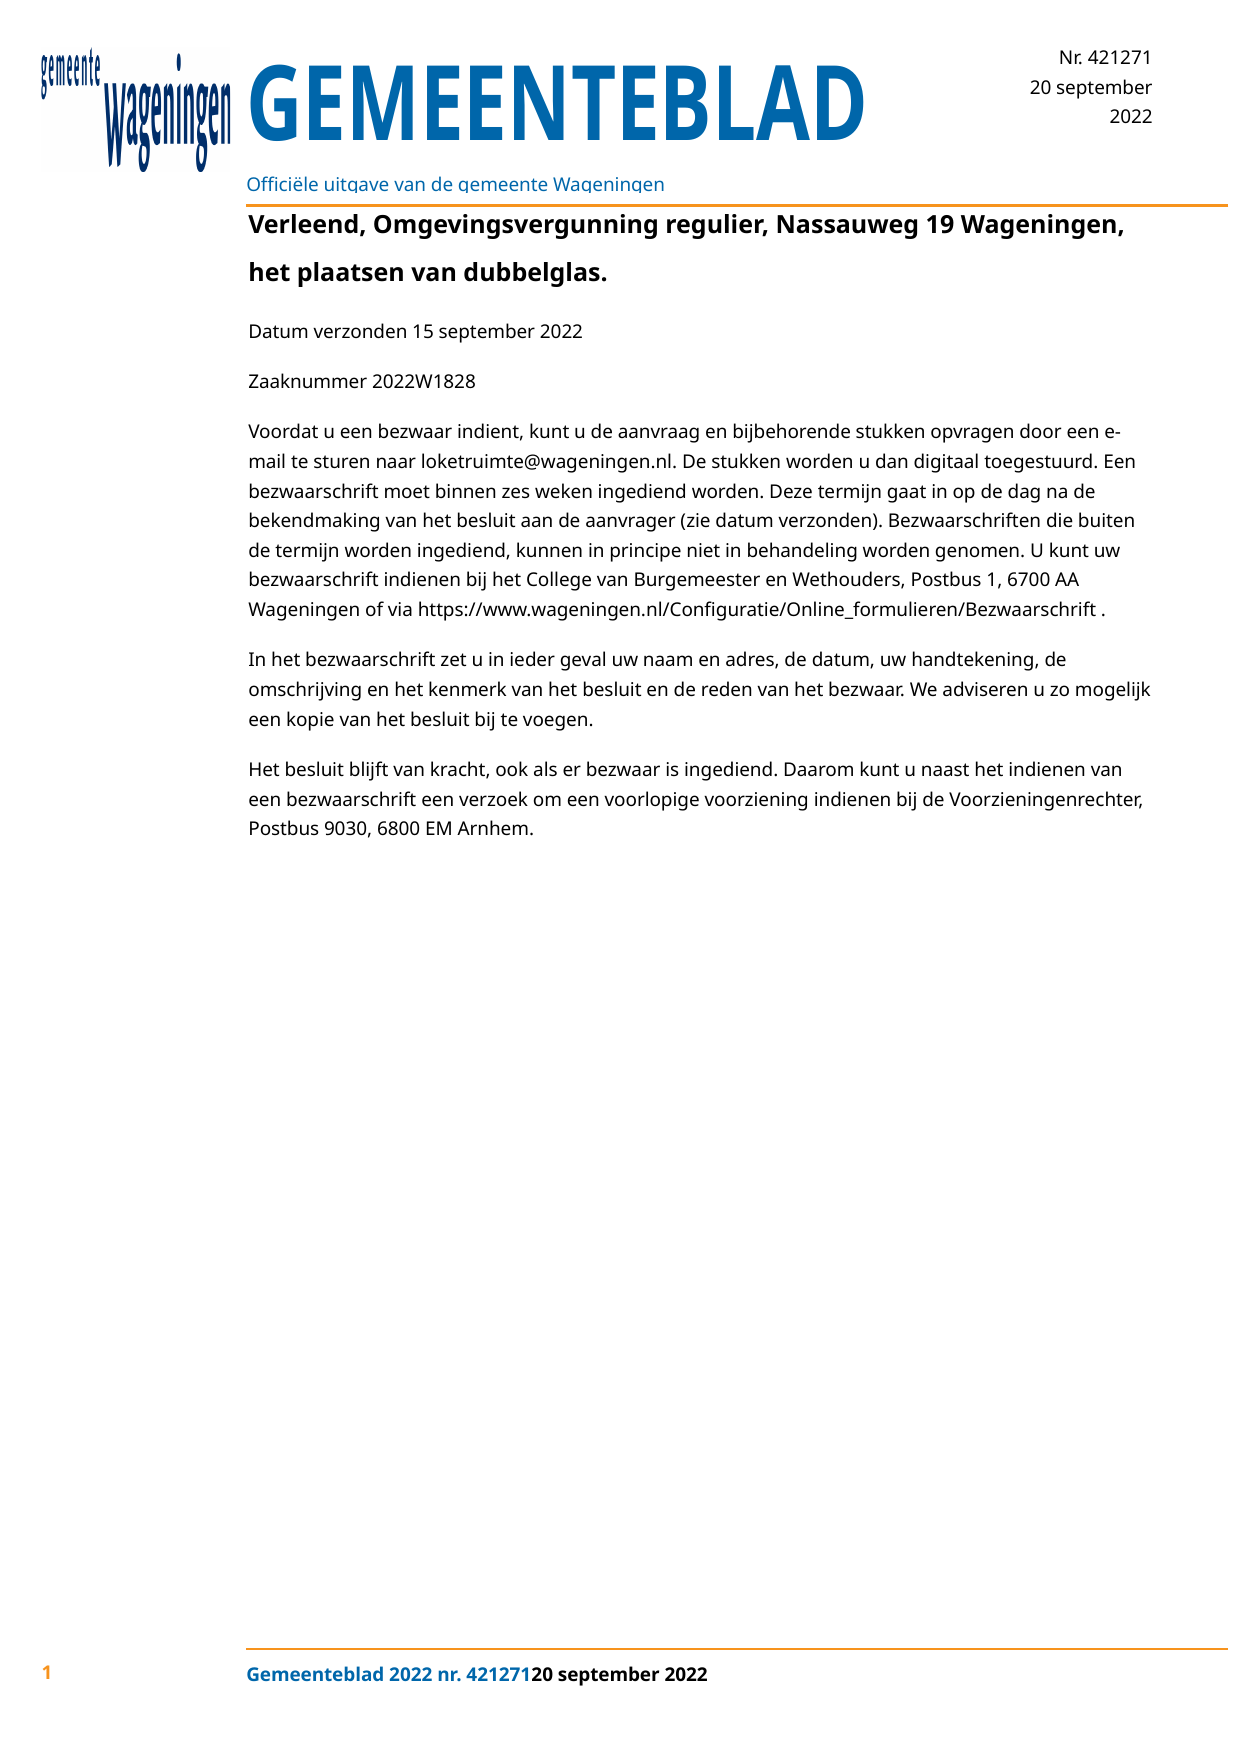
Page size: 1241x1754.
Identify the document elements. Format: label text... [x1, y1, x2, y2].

picture [41, 47, 231, 172]
text Het besluit blijft van kracht, ook als er bezwaar is ingediend. Daarom kunt u naast het indienen van een bezwaarschrift een verzoek om een voorlopige voorziening indienen bij de Voorzieningenrechter, Postbus 9030, 6800 EM Arnhem. [248, 756, 1152, 841]
text Datum verzonden 15 september 2022 [248, 318, 1152, 344]
text In het bezwaarschrift zet u in ieder geval uw naam en adres, de datum, uw handtekening, de omschrijving en het kenmerk van het besluit en de reden van het bezwaar. We adviseren u zo mogelijk een kopie van het besluit bij te voegen. [248, 647, 1152, 732]
text Voordat u een bezwaar indient, kunt u de aanvraag en bijbehorende stukken opvragen door een e-mail te sturen naar loketruimte@wageningen.nl. De stukken worden u dan digitaal toegestuurd. Een bezwaarschrift moet binnen zes weken ingediend worden. Deze termijn gaat in op de dag na de bekendmaking van het besluit aan de aanvrager (zie datum verzonden). Bezwaarschriften die buiten de termijn worden ingediend, kunnen in principe niet in behandeling worden genomen. U kunt uw bezwaarschrift indienen bij het College van Burgemeester en Wethouders, Postbus 1, 6700 AA Wageningen of via https://www.wageningen.nl/Configuratie/Online_formulieren/Bezwaarschrift . [248, 419, 1152, 622]
text Verleend, Omgevingsvergunning regulier, Nassauweg 19 Wageningen, het plaatsen van dubbelglas. [248, 207, 1152, 288]
text Zaaknummer 2022W1828 [248, 368, 1152, 394]
